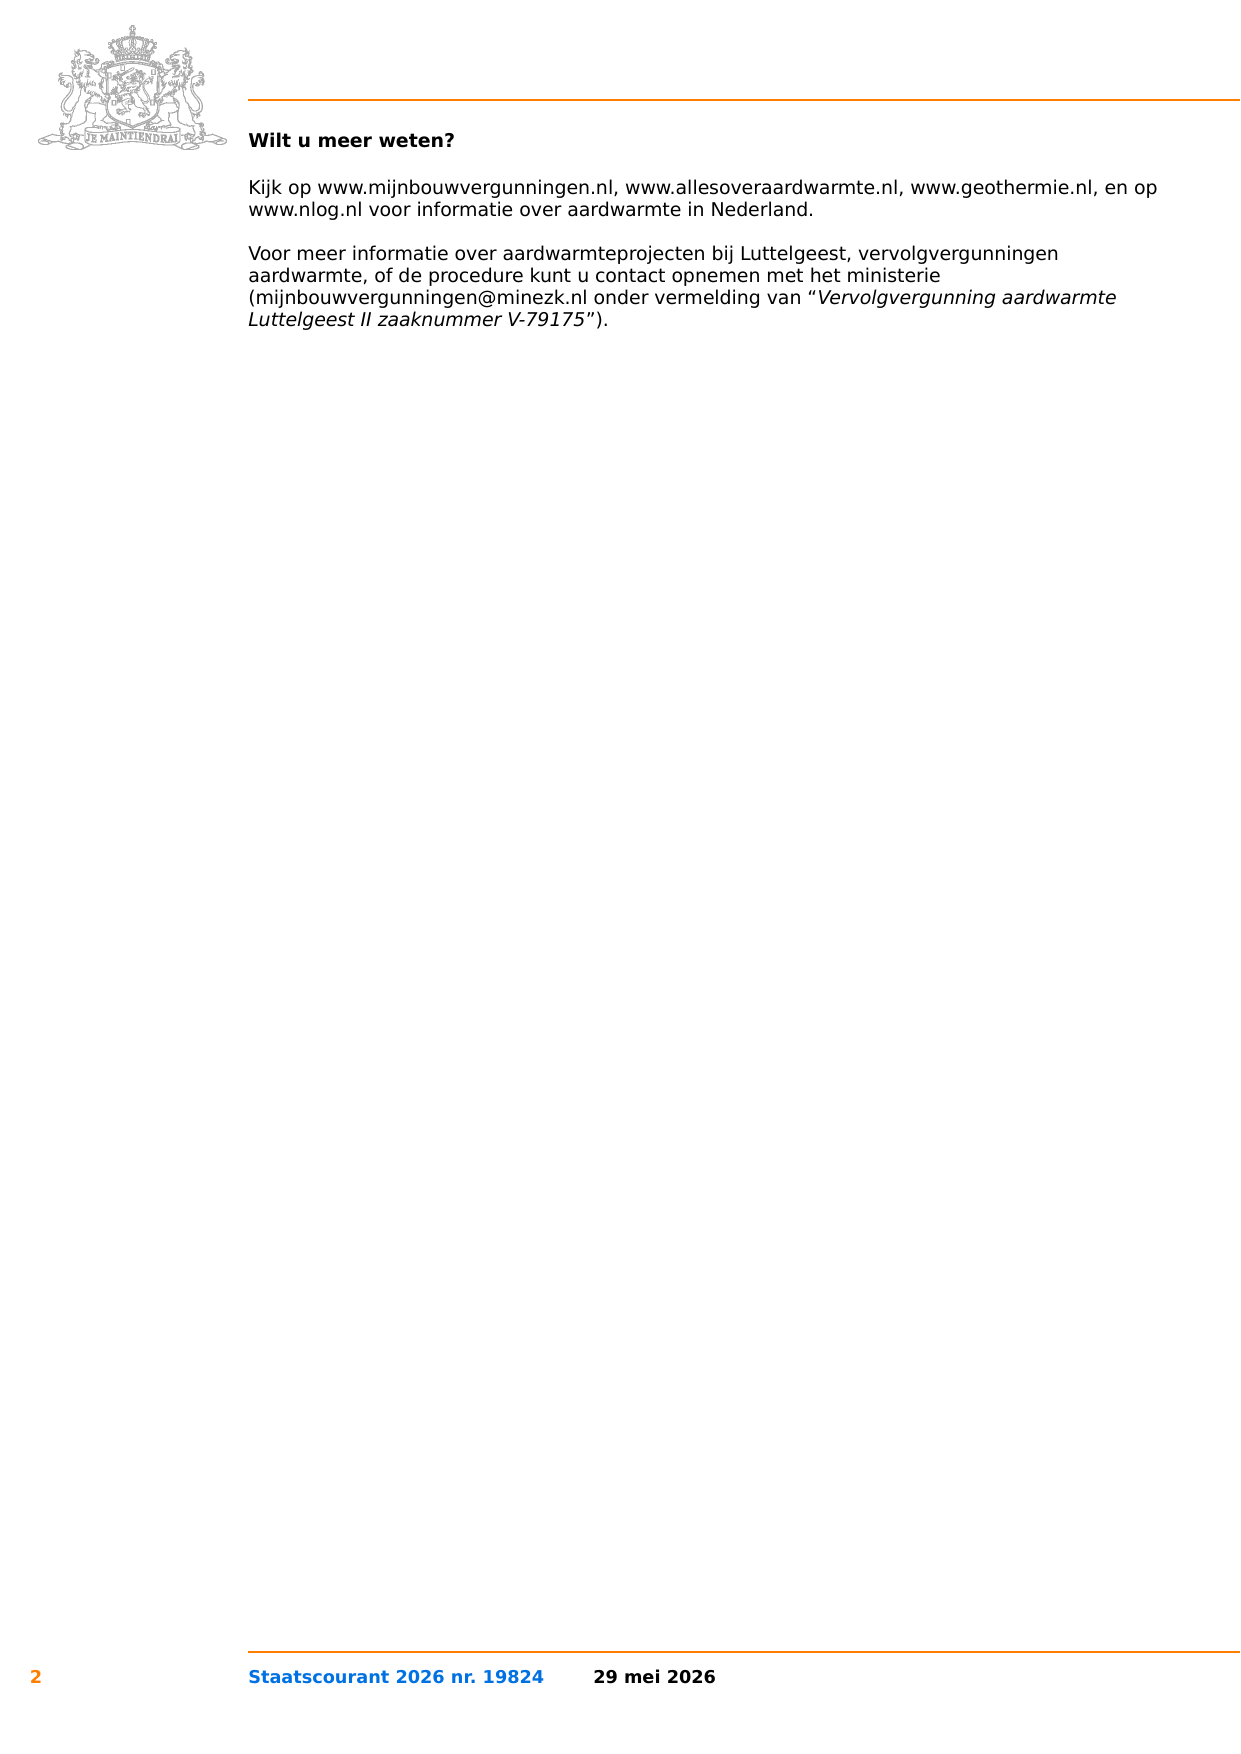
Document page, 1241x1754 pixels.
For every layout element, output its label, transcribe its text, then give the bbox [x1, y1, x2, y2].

picture [38, 25, 227, 150]
text Voor meer informatie over aardwarmteprojecten bij Luttelgeest, vervolgvergunningen aardwarmte, of de procedure kunt u contact opnemen met het ministerie (mijnbouwvergunningen@minezk.nl onder vermelding van “Vervolgvergunning aardwarmte Luttelgeest II zaaknummer V-79175”). [248, 243, 1163, 331]
subtitle Wilt u meer weten? [248, 130, 1163, 152]
text Kijk op www.mijnbouwvergunningen.nl, www.allesoveraardwarmte.nl, www.geothermie.nl, en op www.nlog.nl voor informatie over aardwarmte in Nederland. [248, 177, 1163, 221]
